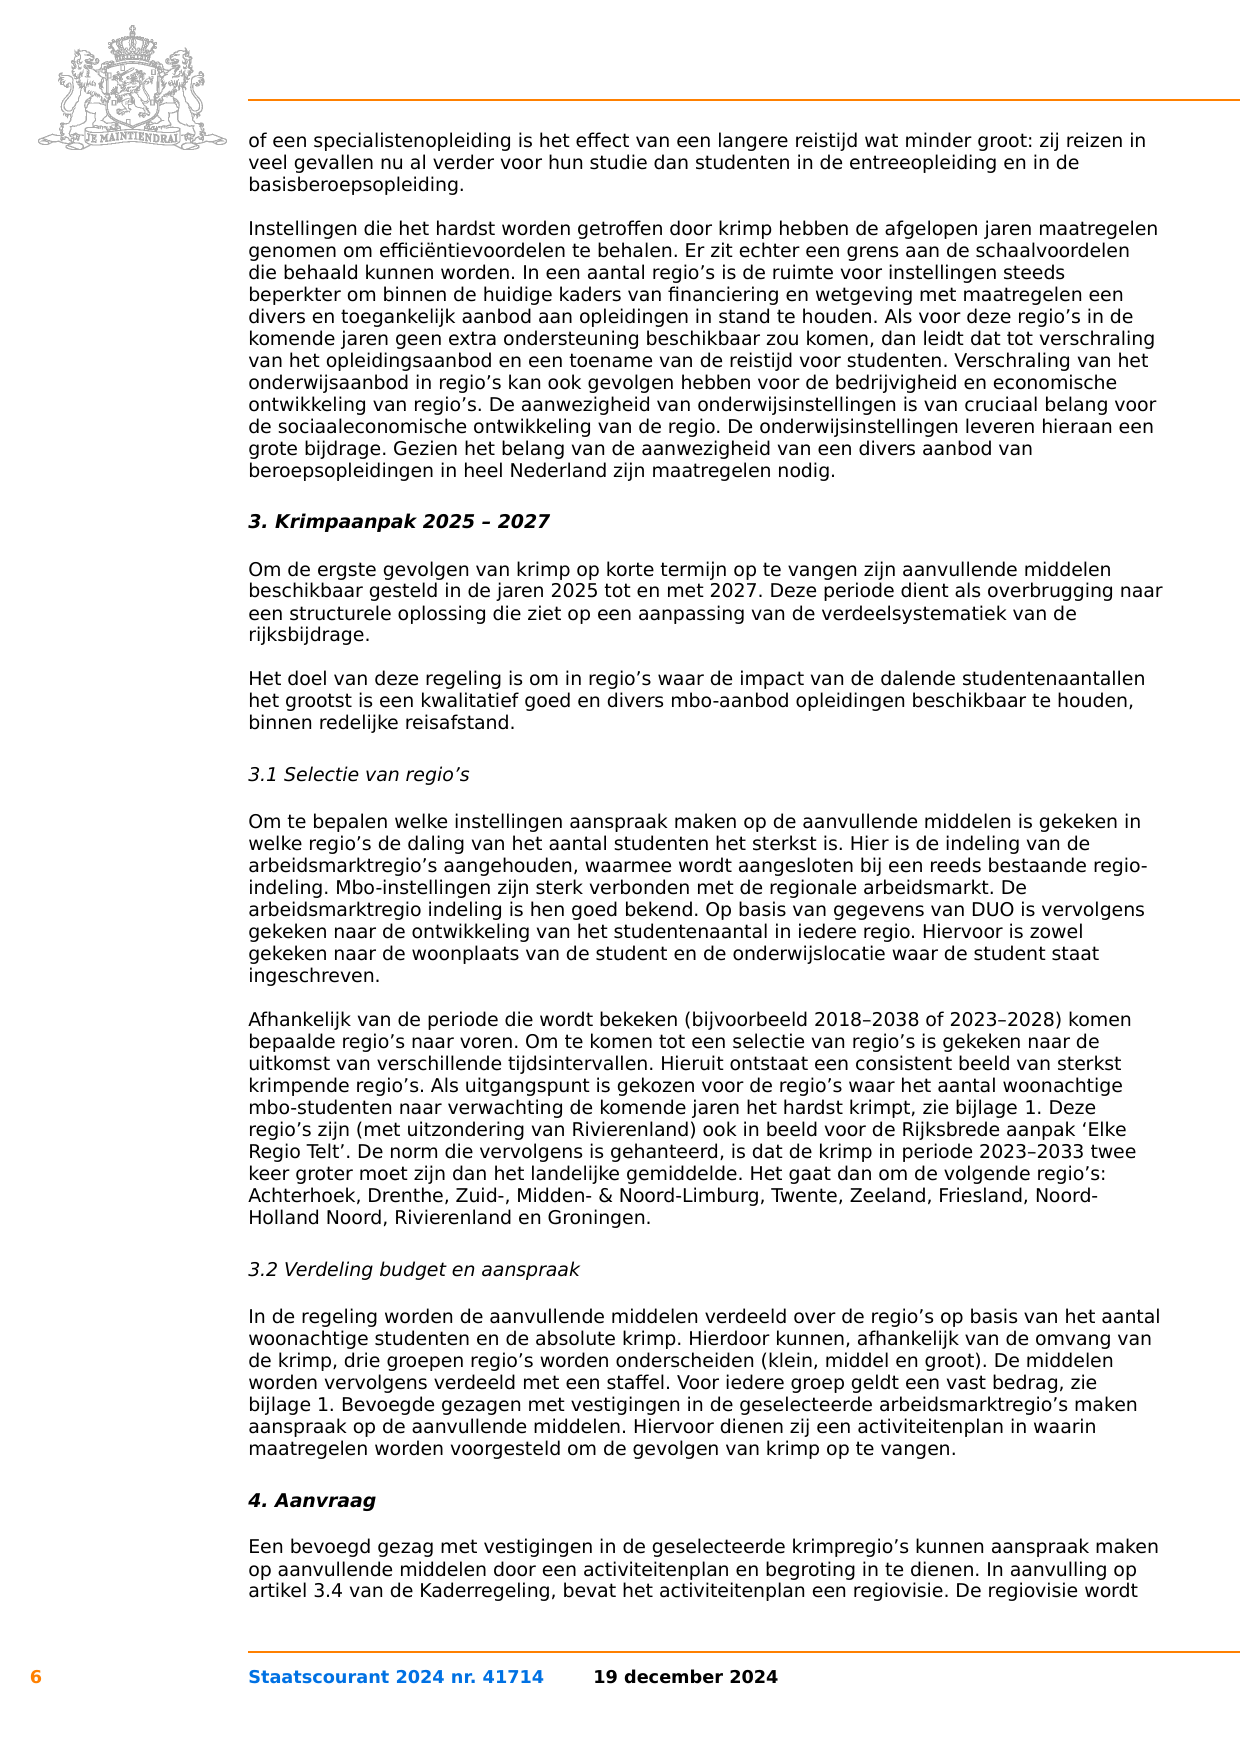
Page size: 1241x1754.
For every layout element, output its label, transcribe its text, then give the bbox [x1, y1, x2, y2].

subtitle 4. Aanvraag [248, 1489, 1163, 1511]
picture [38, 25, 227, 150]
subtitle 3. Krimpaanpak 2025 – 2027 [248, 511, 1163, 533]
subtitle 3.1 Selectie van regio’s [248, 764, 1163, 786]
text Het doel van deze regeling is om in regio’s waar de impact van de dalende studentenaantallen het grootst is een kwalitatief goed en divers mbo-aanbod opleidingen beschikbaar te houden, binnen redelijke reisafstand. [248, 668, 1163, 734]
text Een bevoegd gezag met vestigingen in de geselecteerde krimpregio’s kunnen aanspraak maken op aanvullende middelen door een activiteitenplan en begroting in te dienen. In aanvulling op artikel 3.4 van de Kaderregeling, bevat het activiteitenplan een regiovisie. De regiovisie wordt [248, 1536, 1163, 1602]
text Om de ergste gevolgen van krimp op korte termijn op te vangen zijn aanvullende middelen beschikbaar gesteld in de jaren 2025 tot en met 2027. Deze periode dient als overbrugging naar een structurele oplossing die ziet op een aanpassing van de verdeelsystematiek van de rijksbijdrage. [248, 558, 1163, 646]
text Om te bepalen welke instellingen aanspraak maken op de aanvullende middelen is gekeken in welke regio’s de daling van het aantal studenten het sterkst is. Hier is de indeling van de arbeidsmarktregio’s aangehouden, waarmee wordt aangesloten bij een reeds bestaande regio-indeling. Mbo-instellingen zijn sterk verbonden met de regionale arbeidsmarkt. De arbeidsmarktregio indeling is hen goed bekend. Op basis van gegevens van DUO is vervolgens gekeken naar de ontwikkeling van het studentenaantal in iedere regio. Hiervoor is zowel gekeken naar de woonplaats van de student en de onderwijslocatie waar de student staat ingeschreven. [248, 811, 1163, 987]
text Afhankelijk van de periode die wordt bekeken (bijvoorbeeld 2018–2038 of 2023–2028) komen bepaalde regio’s naar voren. Om te komen tot een selectie van regio’s is gekeken naar de uitkomst van verschillende tijdsintervallen. Hieruit ontstaat een consistent beeld van sterkst krimpende regio’s. Als uitgangspunt is gekozen voor de regio’s waar het aantal woonachtige mbo-studenten naar verwachting de komende jaren het hardst krimpt, zie bijlage 1. Deze regio’s zijn (met uitzondering van Rivierenland) ook in beeld voor de Rijksbrede aanpak ‘Elke Regio Telt’. De norm die vervolgens is gehanteerd, is dat de krimp in periode 2023–2033 twee keer groter moet zijn dan het landelijke gemiddelde. Het gaat dan om de volgende regio’s: Achterhoek, Drenthe, Zuid-, Midden- & Noord-Limburg, Twente, Zeeland, Friesland, Noord-Holland Noord, Rivierenland en Groningen. [248, 1009, 1163, 1229]
text Instellingen die het hardst worden getroffen door krimp hebben de afgelopen jaren maatregelen genomen om efficiëntievoordelen te behalen. Er zit echter een grens aan de schaalvoordelen die behaald kunnen worden. In een aantal regio’s is de ruimte voor instellingen steeds beperkter om binnen de huidige kaders van financiering en wetgeving met maatregelen een divers en toegankelijk aanbod aan opleidingen in stand te houden. Als voor deze regio’s in de komende jaren geen extra ondersteuning beschikbaar zou komen, dan leidt dat tot verschraling van het opleidingsaanbod en een toename van de reistijd voor studenten. Verschraling van het onderwijsaanbod in regio’s kan ook gevolgen hebben voor de bedrijvigheid en economische ontwikkeling van regio’s. De aanwezigheid van onderwijsinstellingen is van cruciaal belang voor de sociaaleconomische ontwikkeling van de regio. De onderwijsinstellingen leveren hieraan een grote bijdrage. Gezien het belang van de aanwezigheid van een divers aanbod van beroepsopleidingen in heel Nederland zijn maatregelen nodig. [248, 218, 1163, 481]
subtitle 3.2 Verdeling budget en aanspraak [248, 1259, 1163, 1281]
text In de regeling worden de aanvullende middelen verdeeld over de regio’s op basis van het aantal woonachtige studenten en de absolute krimp. Hierdoor kunnen, afhankelijk van de omvang van de krimp, drie groepen regio’s worden onderscheiden (klein, middel en groot). De middelen worden vervolgens verdeeld met een staffel. Voor iedere groep geldt een vast bedrag, zie bijlage 1. Bevoegde gezagen met vestigingen in de geselecteerde arbeidsmarktregio’s maken aanspraak op de aanvullende middelen. Hiervoor dienen zij een activiteitenplan in waarin maatregelen worden voorgesteld om de gevolgen van krimp op te vangen. [248, 1306, 1163, 1459]
text of een specialistenopleiding is het effect van een langere reistijd wat minder groot: zij reizen in veel gevallen nu al verder voor hun studie dan studenten in de entreeopleiding en in de basisberoepsopleiding. [248, 130, 1163, 196]
